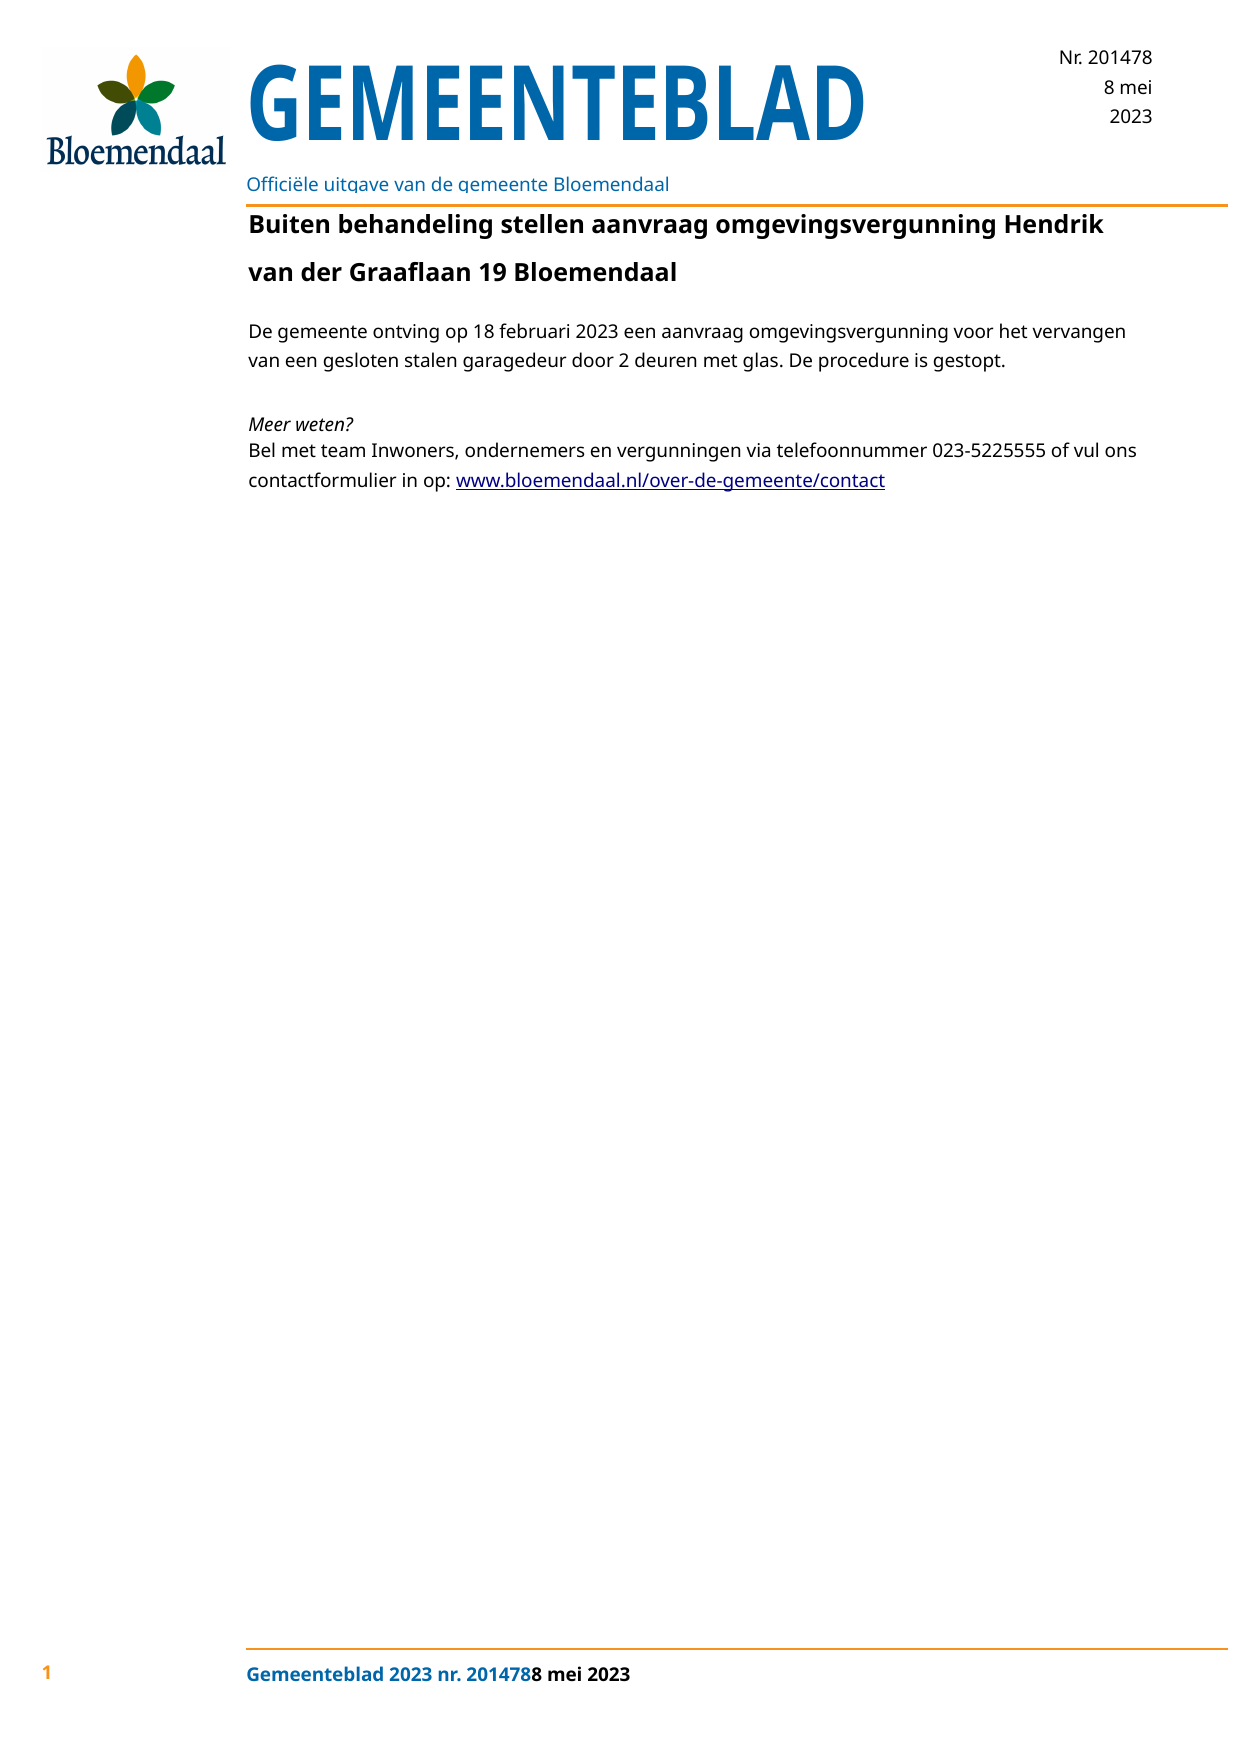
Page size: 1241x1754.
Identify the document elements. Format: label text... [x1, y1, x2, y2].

text De gemeente ontving op 18 februari 2023 een aanvraag omgevingsvergunning voor het vervangen van een gesloten stalen garagedeur door 2 deuren met glas. De procedure is gestopt. [248, 318, 1152, 373]
text Meer weten? [248, 411, 1152, 437]
text Buiten behandeling stellen aanvraag omgevingsvergunning Hendrik van der Graaflaan 19 Bloemendaal [248, 207, 1152, 288]
text Bel met team Inwoners, ondernemers en vergunningen via telefoonnummer 023-5225555 of vul ons contactformulier in op: www.bloemendaal.nl/over-de-gemeente/contact [248, 437, 1152, 492]
picture [41, 47, 231, 172]
